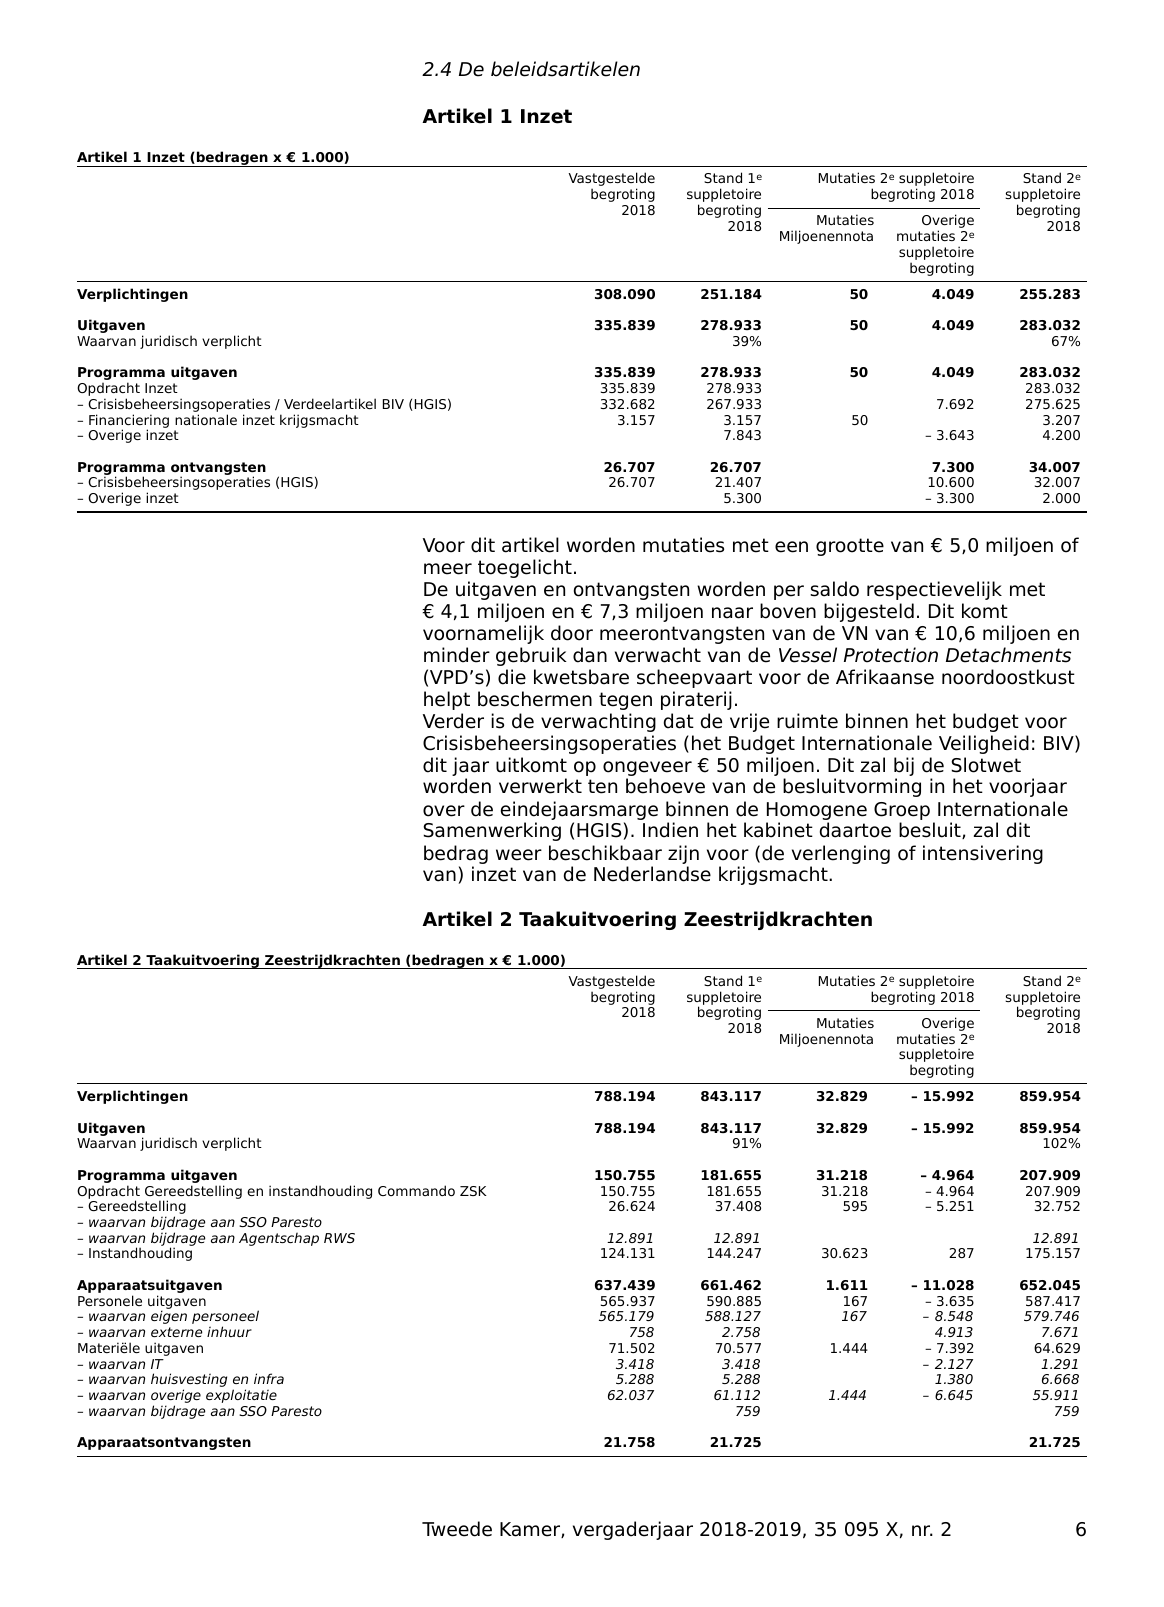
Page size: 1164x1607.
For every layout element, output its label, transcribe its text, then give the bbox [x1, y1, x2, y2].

table_cell – waarvan IT [77, 1356, 555, 1372]
table_cell [768, 1105, 874, 1121]
table_cell – Gereedstelling [77, 1199, 555, 1215]
text Verder is de verwachting dat de vrije ruimte binnen het budget voor Crisisbeheersingsoperaties (het Budget Internationale Veiligheid: BIV) dit jaar uitkomt op ongeveer € 50 miljoen. Dit zal bij de Slotwet worden verwerkt ten behoeve van de besluitvorming in het voorjaar over de eindejaarsmarge binnen de Homogene Groep Internationale Samenwerking (HGIS). Indien het kabinet daartoe besluit, zal dit bedrag weer beschikbaar zijn voor (de verlenging of intensivering van) inzet van de Nederlandse krijgsmacht. [422, 711, 1087, 886]
table_cell [77, 1262, 555, 1278]
table_cell [874, 1419, 980, 1435]
table_cell [555, 1262, 661, 1278]
table_cell 32.007 [980, 475, 1087, 491]
table_cell – 5.251 [874, 1199, 980, 1215]
table_cell – waarvan overige exploitatie [77, 1388, 555, 1404]
table_cell – 7.392 [874, 1341, 980, 1356]
table_cell 26.624 [555, 1199, 661, 1215]
table_cell [77, 969, 555, 1083]
table_cell [555, 1136, 661, 1152]
table_cell 34.007 [980, 460, 1087, 475]
table_cell [768, 1435, 874, 1456]
table_cell – waarvan bijdrage aan SSO Paresto [77, 1404, 555, 1419]
table_cell [77, 1105, 555, 1121]
table_cell 26.707 [661, 460, 768, 475]
table_cell [77, 350, 555, 365]
table_cell 859.954 [980, 1084, 1087, 1105]
table_cell 70.577 [661, 1341, 768, 1356]
table_cell Apparaatsontvangsten [77, 1435, 555, 1456]
table_cell Apparaatsuitgaven [77, 1278, 555, 1293]
table_cell – 3.300 [874, 491, 980, 511]
table_cell 64.629 [980, 1341, 1087, 1356]
table_cell 5.300 [661, 491, 768, 511]
table_cell – 2.127 [874, 1356, 980, 1372]
table_cell 1.291 [980, 1356, 1087, 1372]
table_cell [874, 1152, 980, 1168]
table_cell 3.418 [555, 1356, 661, 1372]
table_cell [980, 302, 1087, 318]
table_cell 335.839 [555, 365, 661, 381]
table_cell 167 [768, 1309, 874, 1325]
table_cell – 8.548 [874, 1309, 980, 1325]
table_cell Vastgestelde begroting 2018 [555, 969, 661, 1083]
table_cell [768, 1372, 874, 1388]
table_cell – 6.645 [874, 1388, 980, 1404]
table_cell 788.194 [555, 1121, 661, 1136]
table_cell [661, 1262, 768, 1278]
table_cell 2.758 [661, 1325, 768, 1341]
table_cell 30.623 [768, 1246, 874, 1262]
table_cell [661, 1152, 768, 1168]
table_cell [874, 1435, 980, 1456]
table_cell 3.157 [661, 413, 768, 428]
table_cell [768, 428, 874, 444]
table_cell [555, 1152, 661, 1168]
table_cell 1.380 [874, 1372, 980, 1388]
table_cell [874, 1215, 980, 1231]
table_cell 255.283 [980, 282, 1087, 302]
table_cell [980, 444, 1087, 459]
table_cell 1.611 [768, 1278, 874, 1293]
table_cell – waarvan bijdrage aan Agentschap RWS [77, 1231, 555, 1246]
subtitle Artikel 2 Taakuitvoering Zeestrijdkrachten [422, 908, 1087, 931]
table_cell [874, 444, 980, 459]
table_cell – Overige inzet [77, 428, 555, 444]
table_cell 2.000 [980, 491, 1087, 511]
table_cell 62.037 [555, 1388, 661, 1404]
table_cell 10.600 [874, 475, 980, 491]
table_cell [768, 475, 874, 491]
table_cell Mutaties Miljoenennota [768, 1011, 874, 1083]
table_cell Uitgaven [77, 318, 555, 334]
table_cell Overige mutaties 2e suppletoire begroting [874, 1011, 980, 1083]
table_cell Verplichtingen [77, 1084, 555, 1105]
table_cell Mutaties Miljoenennota [768, 209, 874, 281]
table_cell 175.157 [980, 1246, 1087, 1262]
table_cell [768, 302, 874, 318]
table_header Artikel 1 Inzet (bedragen x € 1.000) [77, 150, 1087, 166]
table_cell 31.218 [768, 1184, 874, 1199]
table_cell [874, 350, 980, 365]
table_cell 12.891 [555, 1231, 661, 1246]
table_cell 12.891 [980, 1231, 1087, 1246]
table_cell 7.692 [874, 397, 980, 412]
table_cell 5.288 [661, 1372, 768, 1388]
table_cell – waarvan huisvesting en infra [77, 1372, 555, 1388]
table_cell [661, 350, 768, 365]
table_cell – waarvan externe inhuur [77, 1325, 555, 1341]
table_cell 67% [980, 334, 1087, 349]
table_cell [768, 1136, 874, 1152]
table_cell Verplichtingen [77, 282, 555, 302]
table_cell Overige mutaties 2e suppletoire begroting [874, 209, 980, 281]
table_cell [661, 1215, 768, 1231]
text De uitgaven en ontvangsten worden per saldo respectievelijk met € 4,1 miljoen en € 7,3 miljoen naar boven bijgesteld. Dit komt voornamelijk door meerontvangsten van de VN van € 10,6 miljoen en minder gebruik dan verwacht van de Vessel Protection Detachments (VPD’s) die kwetsbare scheepvaart voor de Afrikaanse noordoostkust helpt beschermen tegen piraterij. [422, 579, 1087, 711]
table_cell 7.300 [874, 460, 980, 475]
table_cell 21.758 [555, 1435, 661, 1456]
table_cell 181.655 [661, 1184, 768, 1199]
table_cell Waarvan juridisch verplicht [77, 1136, 555, 1152]
table_cell 283.032 [980, 365, 1087, 381]
table_cell 843.117 [661, 1121, 768, 1136]
table_cell [768, 1404, 874, 1419]
table_cell 579.746 [980, 1309, 1087, 1325]
table_cell 3.207 [980, 413, 1087, 428]
table_cell Stand 1e suppletoire begroting 2018 [661, 167, 768, 281]
table_cell 50 [768, 413, 874, 428]
table_cell – 15.992 [874, 1084, 980, 1105]
text Voor dit artikel worden mutaties met een grootte van € 5,0 miljoen of meer toegelicht. [422, 535, 1087, 579]
table_cell – Financiering nationale inzet krijgsmacht [77, 413, 555, 428]
table_cell – 11.028 [874, 1278, 980, 1293]
table_cell 12.891 [661, 1231, 768, 1246]
table_cell 332.682 [555, 397, 661, 412]
table_cell – Crisisbeheersingsoperaties / Verdeelartikel BIV (HGIS) [77, 397, 555, 412]
table_cell 859.954 [980, 1121, 1087, 1136]
table_cell Uitgaven [77, 1121, 555, 1136]
table_cell 71.502 [555, 1341, 661, 1356]
table_cell 207.909 [980, 1184, 1087, 1199]
table_cell [874, 1231, 980, 1246]
table_cell 50 [768, 365, 874, 381]
table_cell 278.933 [661, 318, 768, 334]
table_cell 26.707 [555, 460, 661, 475]
table_cell 3.157 [555, 413, 661, 428]
table_cell [768, 1231, 874, 1246]
table_cell – Crisisbeheersingsoperaties (HGIS) [77, 475, 555, 491]
table_cell [77, 444, 555, 459]
table_cell 283.032 [980, 318, 1087, 334]
table_cell [874, 413, 980, 428]
table_cell 150.755 [555, 1168, 661, 1183]
table_cell – waarvan bijdrage aan SSO Paresto [77, 1215, 555, 1231]
table_cell – Instandhouding [77, 1246, 555, 1262]
table_cell [661, 1419, 768, 1435]
table_cell [874, 1262, 980, 1278]
table_cell 843.117 [661, 1084, 768, 1105]
table_cell 102% [980, 1136, 1087, 1152]
table_cell Materiële uitgaven [77, 1341, 555, 1356]
table_cell Mutaties 2e suppletoire begroting 2018 [768, 167, 980, 207]
table_cell [555, 1404, 661, 1419]
table_cell 6.668 [980, 1372, 1087, 1388]
table_cell 21.407 [661, 475, 768, 491]
table_cell Stand 1e suppletoire begroting 2018 [661, 969, 768, 1083]
table_cell [874, 1105, 980, 1121]
table_cell [77, 167, 555, 281]
table_cell [661, 1105, 768, 1121]
table_cell 4.913 [874, 1325, 980, 1341]
table_cell 32.752 [980, 1199, 1087, 1215]
table_cell 275.625 [980, 397, 1087, 412]
table_cell 661.462 [661, 1278, 768, 1293]
table_cell [555, 302, 661, 318]
table_cell [555, 1215, 661, 1231]
table_cell 278.933 [661, 365, 768, 381]
table_cell 5.288 [555, 1372, 661, 1388]
table_cell Opdracht Gereedstelling en instandhouding Commando ZSK [77, 1184, 555, 1199]
table_cell [768, 1262, 874, 1278]
table_cell [555, 428, 661, 444]
table_cell [555, 444, 661, 459]
table_cell [768, 397, 874, 412]
table_cell [555, 1105, 661, 1121]
table_cell 565.179 [555, 1309, 661, 1325]
table_cell 4.049 [874, 365, 980, 381]
table_cell 1.444 [768, 1341, 874, 1356]
table_cell 207.909 [980, 1168, 1087, 1183]
table_cell 267.933 [661, 397, 768, 412]
table_cell 7.671 [980, 1325, 1087, 1341]
table_cell 4.049 [874, 282, 980, 302]
table_cell [661, 302, 768, 318]
table_cell 167 [768, 1294, 874, 1309]
table_cell [555, 334, 661, 349]
table_cell 278.933 [661, 381, 768, 397]
table_cell 1.444 [768, 1388, 874, 1404]
table_cell – 15.992 [874, 1121, 980, 1136]
subtitle Artikel 1 Inzet [422, 106, 1087, 128]
table_cell Vastgestelde begroting 2018 [555, 167, 661, 281]
table_cell 124.131 [555, 1246, 661, 1262]
table_cell 91% [661, 1136, 768, 1152]
table_cell [874, 334, 980, 349]
subtitle 2.4 De beleidsartikelen [422, 59, 1087, 81]
table_cell [874, 302, 980, 318]
table_cell 21.725 [980, 1435, 1087, 1456]
table_cell 50 [768, 318, 874, 334]
table_cell 759 [980, 1404, 1087, 1419]
table_cell [768, 1419, 874, 1435]
table_cell 759 [661, 1404, 768, 1419]
table_cell [980, 1419, 1087, 1435]
table_cell – 3.635 [874, 1294, 980, 1309]
table_cell Stand 2e suppletoire begroting 2018 [980, 167, 1087, 281]
table_cell 283.032 [980, 381, 1087, 397]
table_cell 32.829 [768, 1084, 874, 1105]
table_cell [874, 1404, 980, 1419]
table_cell Waarvan juridisch verplicht [77, 334, 555, 349]
table_cell [980, 350, 1087, 365]
table_cell [980, 1152, 1087, 1168]
table_cell Programma uitgaven [77, 1168, 555, 1183]
table_cell 39% [661, 334, 768, 349]
table_cell [980, 1215, 1087, 1231]
table_cell Personele uitgaven [77, 1294, 555, 1309]
table_cell 37.408 [661, 1199, 768, 1215]
table_cell – 3.643 [874, 428, 980, 444]
table_cell – Overige inzet [77, 491, 555, 511]
table_cell 587.417 [980, 1294, 1087, 1309]
table_cell Stand 2e suppletoire begroting 2018 [980, 969, 1087, 1083]
table_cell 26.707 [555, 475, 661, 491]
table_cell 55.911 [980, 1388, 1087, 1404]
table_cell 7.843 [661, 428, 768, 444]
table_cell [555, 350, 661, 365]
table_cell [768, 334, 874, 349]
table_cell 144.247 [661, 1246, 768, 1262]
table_cell [874, 1136, 980, 1152]
table_cell 251.184 [661, 282, 768, 302]
table_cell [768, 1356, 874, 1372]
table_cell 50 [768, 282, 874, 302]
table_cell 637.439 [555, 1278, 661, 1293]
table_header Artikel 2 Taakuitvoering Zeestrijdkrachten (bedragen x € 1.000) [77, 953, 1087, 968]
table_cell [555, 1419, 661, 1435]
table_cell 595 [768, 1199, 874, 1215]
table_cell 4.200 [980, 428, 1087, 444]
table_cell 788.194 [555, 1084, 661, 1105]
table_cell [768, 460, 874, 475]
table_cell [555, 491, 661, 511]
table_cell [980, 1105, 1087, 1121]
table_cell [980, 1262, 1087, 1278]
table_cell 4.049 [874, 318, 980, 334]
table_cell 758 [555, 1325, 661, 1341]
table_cell 181.655 [661, 1168, 768, 1183]
table_cell – waarvan eigen personeel [77, 1309, 555, 1325]
table_cell 590.885 [661, 1294, 768, 1309]
table_cell [77, 302, 555, 318]
table_cell Opdracht Inzet [77, 381, 555, 397]
table_cell 32.829 [768, 1121, 874, 1136]
table_cell [768, 444, 874, 459]
table_cell 61.112 [661, 1388, 768, 1404]
table_cell [768, 350, 874, 365]
table_cell 652.045 [980, 1278, 1087, 1293]
table_cell 565.937 [555, 1294, 661, 1309]
table_cell 150.755 [555, 1184, 661, 1199]
table_cell 588.127 [661, 1309, 768, 1325]
table_cell [768, 491, 874, 511]
table_cell [768, 381, 874, 397]
table_cell – 4.964 [874, 1184, 980, 1199]
table_cell Programma ontvangsten [77, 460, 555, 475]
table_cell [768, 1215, 874, 1231]
table_cell [874, 381, 980, 397]
table_cell 31.218 [768, 1168, 874, 1183]
table_cell 308.090 [555, 282, 661, 302]
table_cell 3.418 [661, 1356, 768, 1372]
table_cell [768, 1325, 874, 1341]
table_cell 335.839 [555, 318, 661, 334]
table_cell Mutaties 2e suppletoire begroting 2018 [768, 969, 980, 1010]
table_cell Programma uitgaven [77, 365, 555, 381]
table_cell [768, 1152, 874, 1168]
table_cell [661, 444, 768, 459]
table_cell [77, 1152, 555, 1168]
table_cell 21.725 [661, 1435, 768, 1456]
table_cell 287 [874, 1246, 980, 1262]
table_cell 335.839 [555, 381, 661, 397]
table_cell [77, 1419, 555, 1435]
table_cell – 4.964 [874, 1168, 980, 1183]
